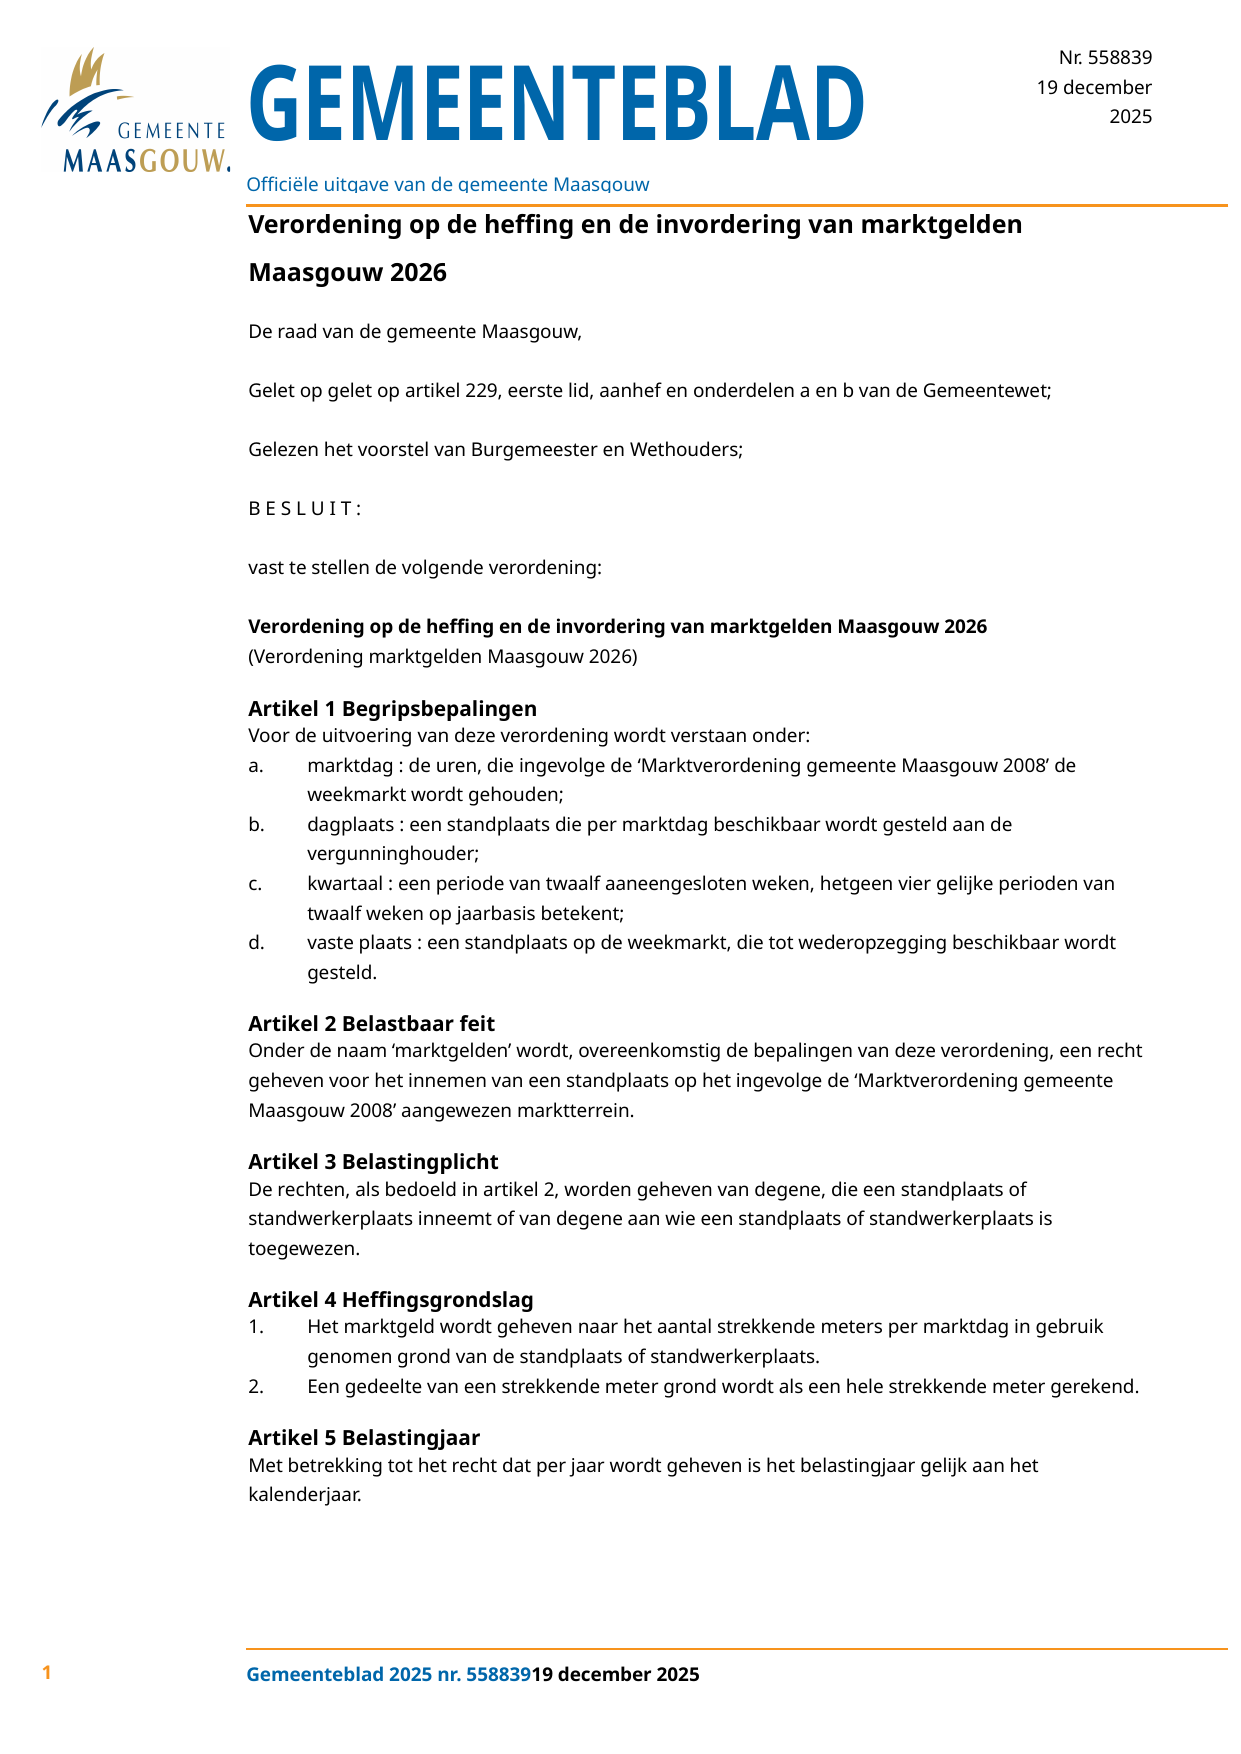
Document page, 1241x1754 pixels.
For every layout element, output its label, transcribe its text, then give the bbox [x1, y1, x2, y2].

text De rechten, als bedoeld in artikel 2, worden geheven van degene, die een standplaats of standwerkerplaats inneemt of van degene aan wie een standplaats of standwerkerplaats is toegewezen. [248, 1176, 1152, 1261]
text Artikel 5 Belastingjaar [248, 1423, 1152, 1452]
list dagplaats : een standplaats die per marktdag beschikbaar wordt gesteld aan de vergunninghouder; [248, 811, 1152, 866]
text Gelet op gelet op artikel 229, eerste lid, aanhef en onderdelen a en b van de Gemeentewet; [248, 377, 1152, 403]
text Met betrekking tot het recht dat per jaar wordt geheven is het belastingjaar gelijk aan het kalenderjaar. [248, 1452, 1152, 1507]
text Voor de uitvoering van deze verordening wordt verstaan onder: [248, 722, 1152, 748]
text Artikel 2 Belastbaar feit [248, 1009, 1152, 1038]
list Een gedeelte van een strekkende meter grond wordt als een hele strekkende meter gerekend. [248, 1373, 1152, 1399]
list kwartaal : een periode van twaalf aaneengesloten weken, hetgeen vier gelijke perioden van twaalf weken op jaarbasis betekent; [248, 870, 1152, 925]
text (Verordening marktgelden Maasgouw 2026) [248, 643, 1152, 669]
text B E S L U I T : [248, 495, 1152, 521]
text Verordening op de heffing en de invordering van marktgelden Maasgouw 2026 [248, 207, 1152, 288]
text vast te stellen de volgende verordening: [248, 554, 1152, 580]
list vaste plaats : een standplaats op de weekmarkt, die tot wederopzegging beschikbaar wordt gesteld. [248, 929, 1152, 984]
text Gelezen het voorstel van Burgemeester en Wethouders; [248, 436, 1152, 462]
text Artikel 1 Begripsbepalingen [248, 694, 1152, 722]
text Artikel 3 Belastingplicht [248, 1147, 1152, 1176]
text Verordening op de heffing en de invordering van marktgelden Maasgouw 2026 [248, 614, 1152, 639]
list Het marktgeld wordt geheven naar het aantal strekkende meters per marktdag in gebruik genomen grond van de standplaats of standwerkerplaats. [248, 1314, 1152, 1369]
text Artikel 4 Heffingsgrondslag [248, 1285, 1152, 1314]
text Onder de naam ‘marktgelden’ wordt, overeenkomstig de bepalingen van deze verordening, een recht geheven voor het innemen van een standplaats op het ingevolge de ‘Marktverordening gemeente Maasgouw 2008’ aangewezen marktterrein. [248, 1038, 1152, 1123]
picture [41, 47, 231, 172]
text De raad van de gemeente Maasgouw, [248, 318, 1152, 344]
list marktdag : de uren, die ingevolge de ‘Marktverordening gemeente Maasgouw 2008’ de weekmarkt wordt gehouden; [248, 752, 1152, 807]
